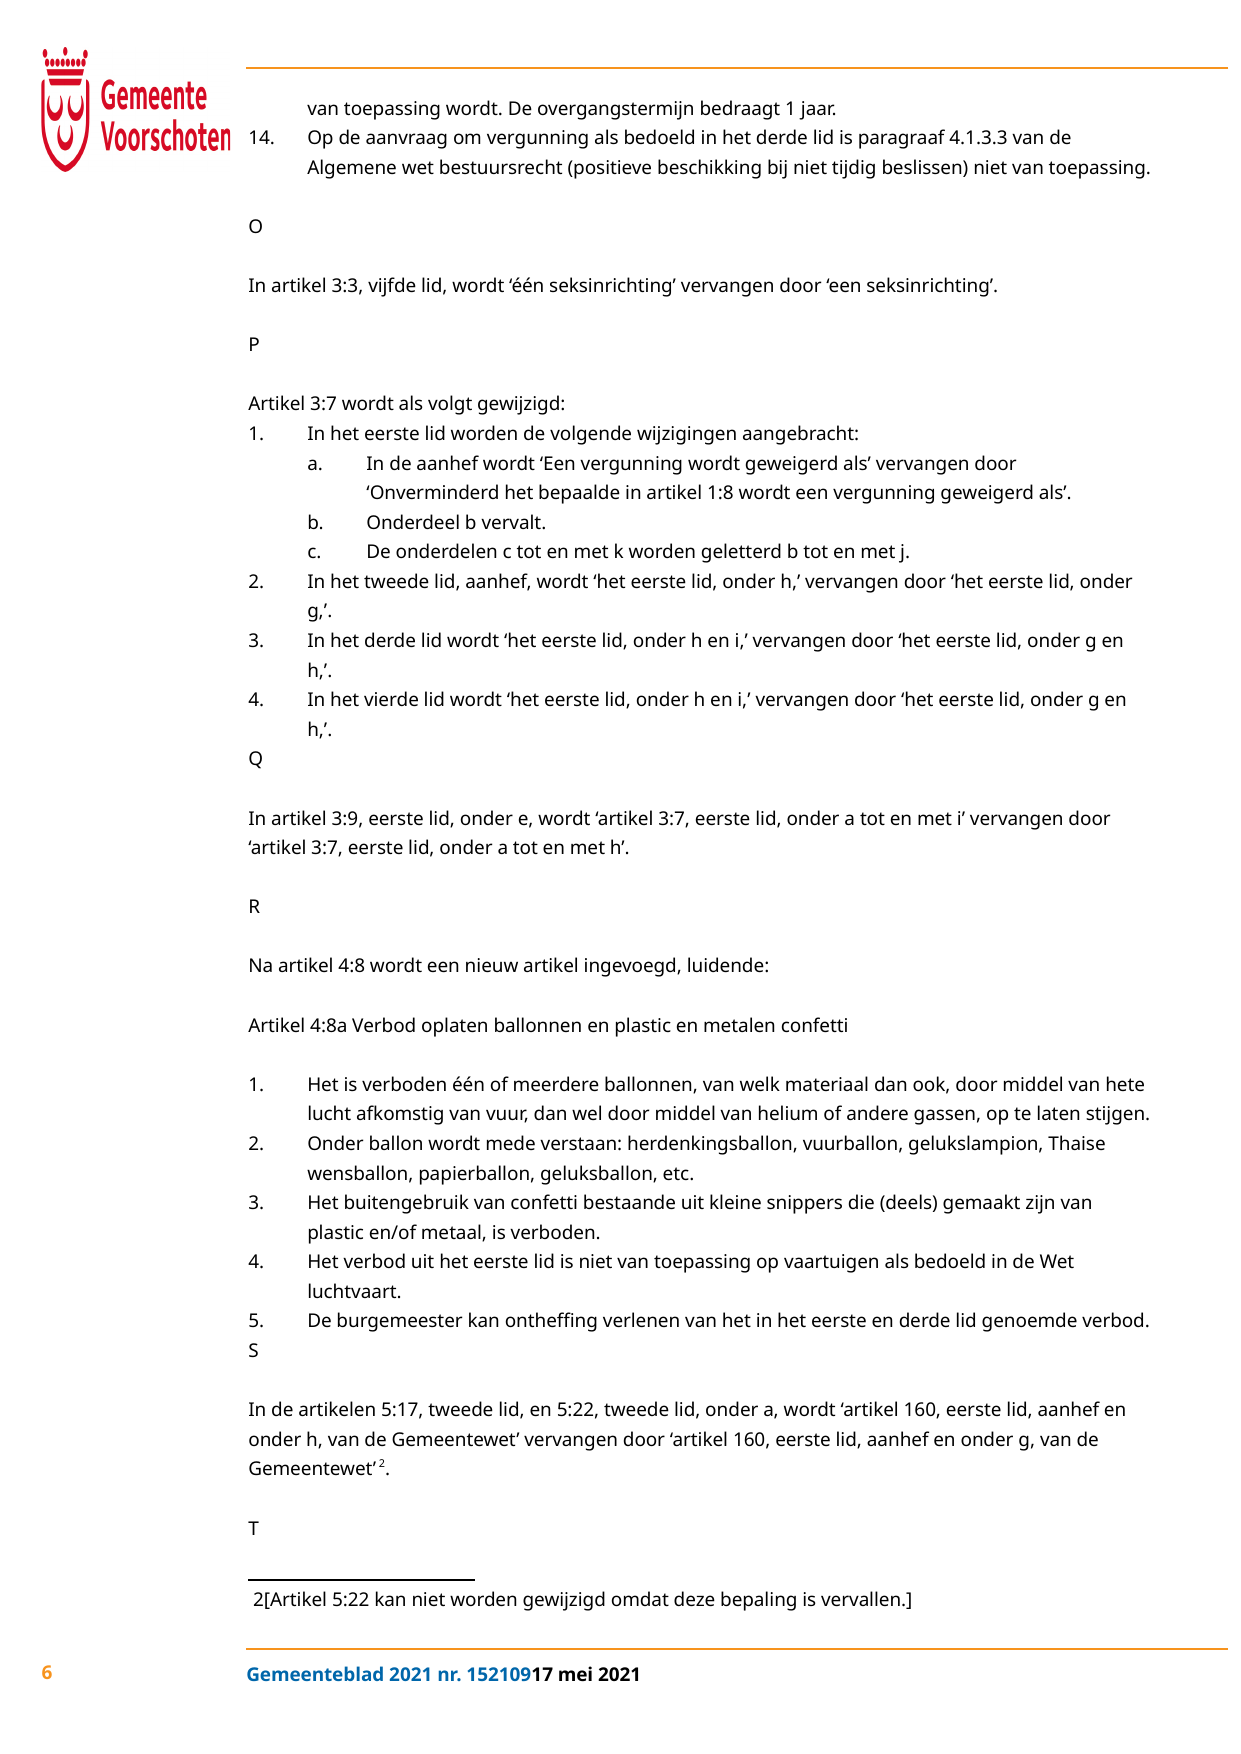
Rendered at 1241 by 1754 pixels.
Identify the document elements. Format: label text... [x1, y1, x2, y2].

text R [248, 893, 1152, 919]
list In het vierde lid wordt ‘het eerste lid, onder h en i,’ vervangen door ‘het eerste lid, onder g en h,’. [248, 686, 1152, 742]
text Q [248, 746, 1152, 771]
list In de aanhef wordt ‘Een vergunning wordt geweigerd als’ vervangen door ‘Onverminderd het bepaalde in artikel 1:8 wordt een vergunning geweigerd als’. [307, 450, 1152, 505]
text In artikel 3:3, vijfde lid, wordt ‘één seksinrichting’ vervangen door ‘een seksinrichting’. [248, 272, 1152, 298]
text Artikel 3:7 wordt als volgt gewijzigd: [248, 391, 1152, 416]
list Onder ballon wordt mede verstaan: herdenkingsballon, vuurballon, gelukslampion, Thaise wensballon, papierballon, geluksballon, etc. [248, 1130, 1152, 1186]
list van toepassing wordt. De overgangstermijn bedraagt 1 jaar. [248, 95, 1152, 121]
picture [41, 47, 231, 172]
list Op de aanvraag om vergunning als bedoeld in het derde lid is paragraaf 4.1.3.3 van de Algemene wet bestuursrecht (positieve beschikking bij niet tijdig beslissen) niet van toepassing. [248, 124, 1152, 180]
text In de artikelen 5:17, tweede lid, en 5:22, tweede lid, onder a, wordt ‘artikel 160, eerste lid, aanhef en onder h, van de Gemeentewet’ vervangen door ‘artikel 160, eerste lid, aanhef en onder g, van de Gemeentewet’. [248, 1396, 1152, 1481]
text Na artikel 4:8 wordt een nieuw artikel ingevoegd, luidende: [248, 953, 1152, 978]
list Het buitengebruik van confetti bestaande uit kleine snippers die (deels) gemaakt zijn van plastic en/of metaal, is verboden. [248, 1189, 1152, 1245]
list Het verbod uit het eerste lid is niet van toepassing op vaartuigen als bedoeld in de Wet luchtvaart. [248, 1248, 1152, 1304]
list Het is verboden één of meerdere ballonnen, van welk materiaal dan ook, door middel van hete lucht afkomstig van vuur, dan wel door middel van helium of andere gassen, op te laten stijgen. [248, 1071, 1152, 1126]
list Onderdeel b vervalt. [307, 509, 1152, 535]
list In het tweede lid, aanhef, wordt ‘het eerste lid, onder h,’ vervangen door ‘het eerste lid, onder g,’. [248, 568, 1152, 623]
text [Artikel 5:22 kan niet worden gewijzigd omdat deze bepaling is vervallen.] [248, 1586, 1152, 1612]
text O [248, 213, 1152, 239]
list In het eerste lid worden de volgende wijzigingen aangebracht: [248, 420, 1152, 446]
text Artikel 4:8a Verbod oplaten ballonnen en plastic en metalen confetti [248, 1012, 1152, 1038]
list In het derde lid wordt ‘het eerste lid, onder h en i,’ vervangen door ‘het eerste lid, onder g en h,’. [248, 627, 1152, 683]
text S [248, 1337, 1152, 1363]
list De onderdelen c tot en met k worden geletterd b tot en met j. [307, 538, 1152, 564]
text P [248, 331, 1152, 357]
list De burgemeester kan ontheffing verlenen van het in het eerste en derde lid genoemde verbod. [248, 1308, 1152, 1333]
text In artikel 3:9, eerste lid, onder e, wordt ‘artikel 3:7, eerste lid, onder a tot en met i’ vervangen door ‘artikel 3:7, eerste lid, onder a tot en met h’. [248, 805, 1152, 860]
text T [248, 1515, 1152, 1541]
